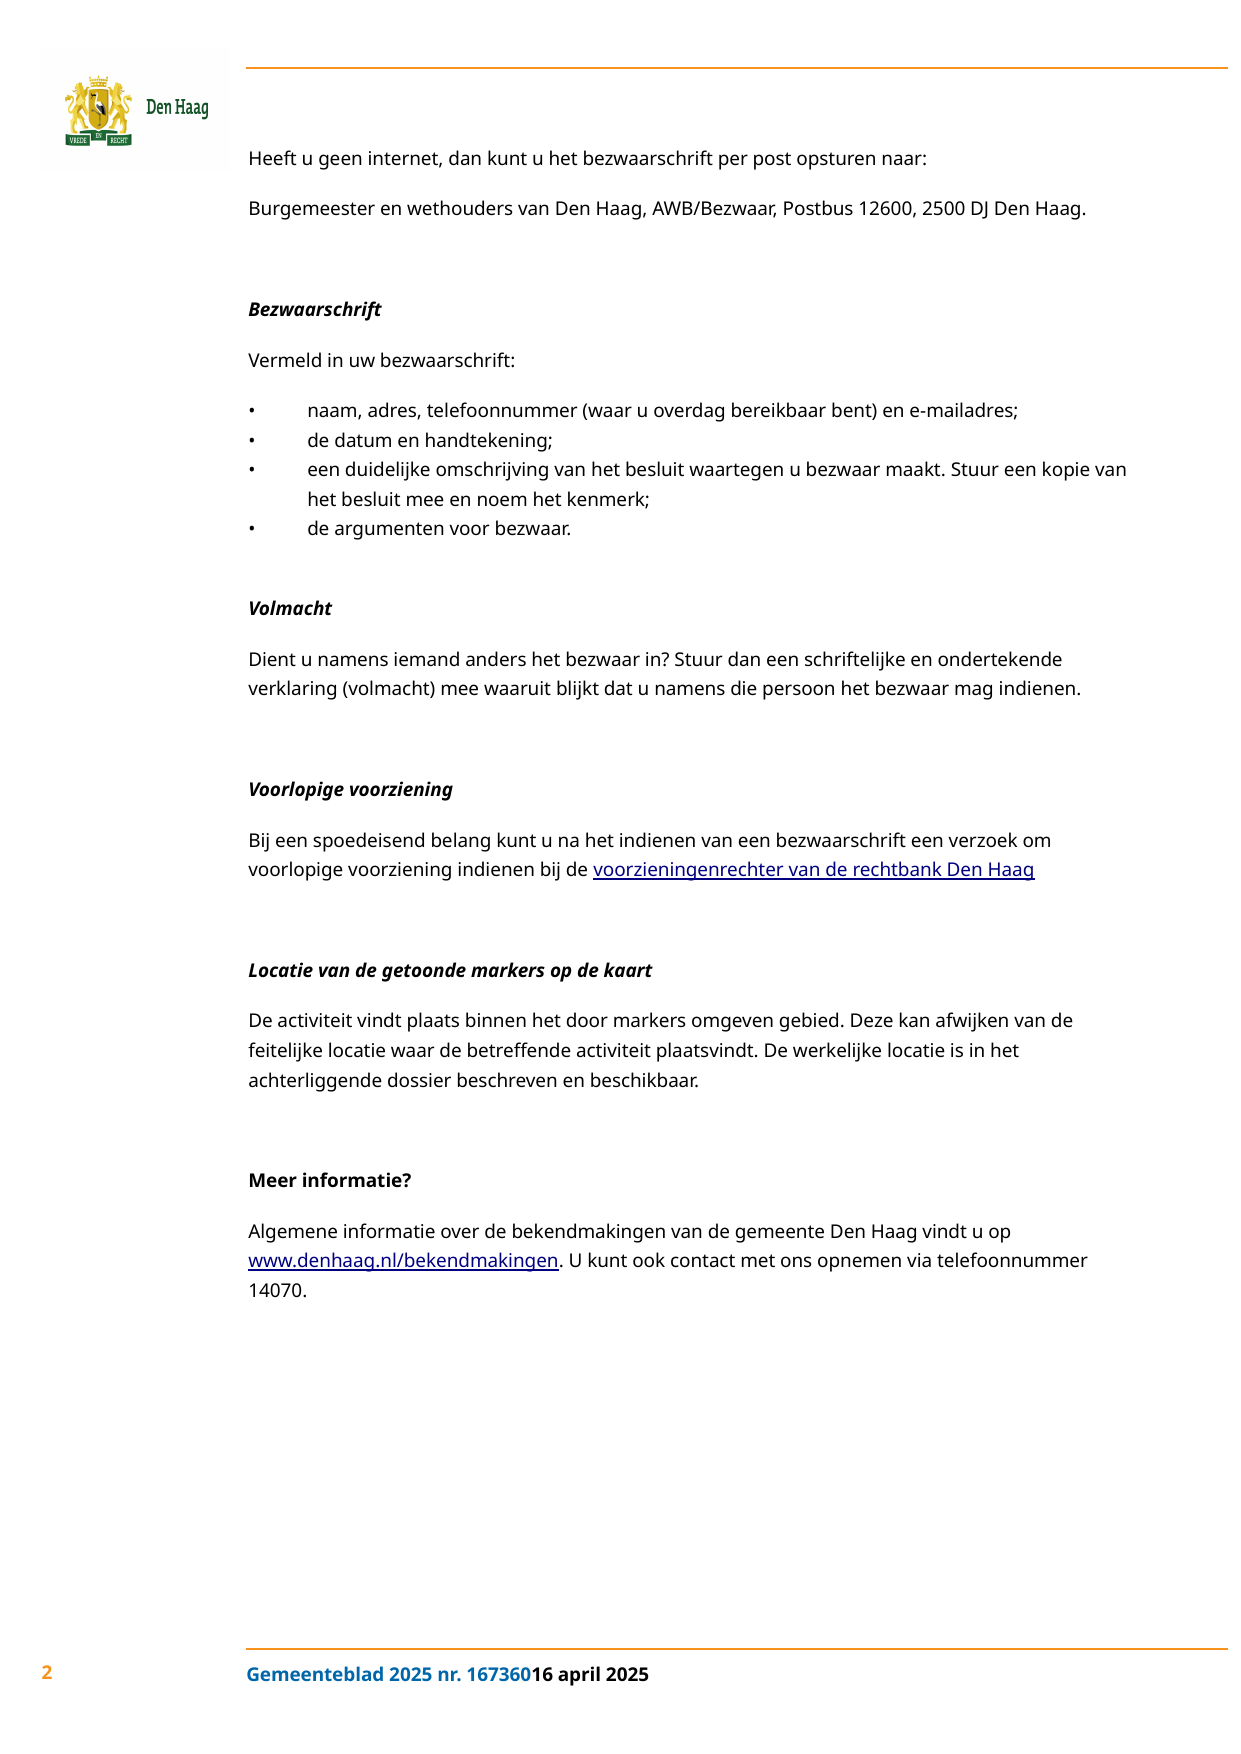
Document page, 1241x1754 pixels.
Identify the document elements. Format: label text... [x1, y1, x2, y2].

text De activiteit vindt plaats binnen het door markers omgeven gebied. Deze kan afwijken van de feitelijke locatie waar de betreffende activiteit plaatsvindt. De werkelijke locatie is in het achterliggende dossier beschreven en beschikbaar. [248, 1008, 1152, 1093]
list naam, adres, telefoonnummer (waar u overdag bereikbaar bent) en e-mailadres; [248, 397, 1152, 423]
text Volmacht [248, 596, 1152, 621]
text Algemene informatie over de bekendmakingen van de gemeente Den Haag vindt u op www.denhaag.nl/bekendmakingen. U kunt ook contact met ons opnemen via telefoonnummer 14070. [248, 1218, 1152, 1303]
list de datum en handtekening; [248, 427, 1152, 453]
text Meer informatie? [248, 1168, 1152, 1193]
text Bij een spoedeisend belang kunt u na het indienen van een bezwaarschrift een verzoek om voorlopige voorziening indienen bij de voorzieningenrechter van de rechtbank Den Haag [248, 827, 1152, 882]
text Heeft u geen internet, dan kunt u het bezwaarschrift per post opsturen naar: [248, 145, 1152, 171]
list een duidelijke omschrijving van het besluit waartegen u bezwaar maakt. Stuur een kopie van het besluit mee en noem het kenmerk; [248, 456, 1152, 512]
list de argumenten voor bezwaar. [248, 516, 1152, 541]
picture [41, 47, 231, 172]
text Voorlopige voorziening [248, 776, 1152, 802]
text Dient u namens iemand anders het bezwaar in? Stuur dan een schriftelijke en ondertekende verklaring (volmacht) mee waaruit blijkt dat u namens die persoon het bezwaar mag indienen. [248, 646, 1152, 701]
text Bezwaarschrift [248, 296, 1152, 322]
text Vermeld in uw bezwaarschrift: [248, 347, 1152, 373]
text Locatie van de getoonde markers op de kaart [248, 957, 1152, 983]
text Burgemeester en wethouders van Den Haag, AWB/Bezwaar, Postbus 12600, 2500 DJ Den Haag. [248, 196, 1152, 221]
